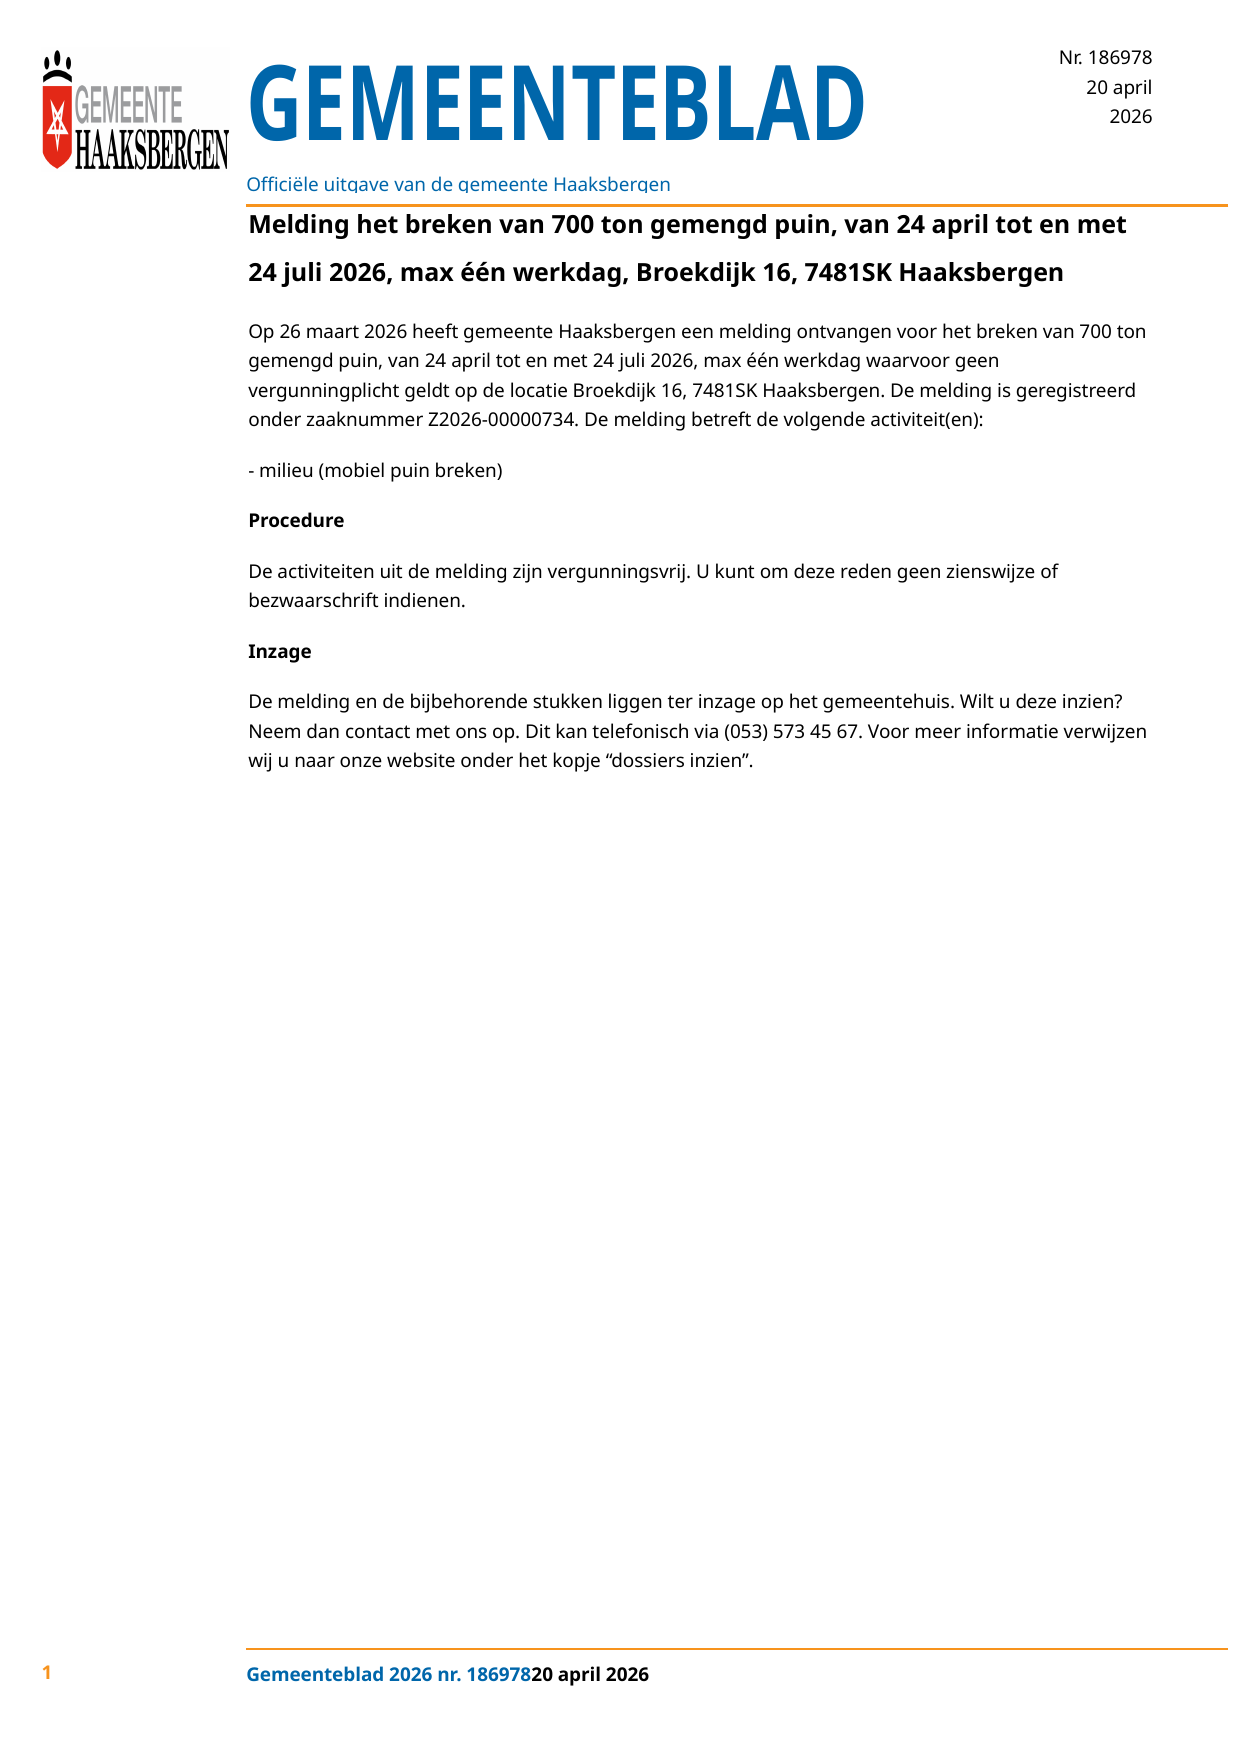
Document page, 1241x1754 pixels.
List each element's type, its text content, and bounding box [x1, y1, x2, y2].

picture [41, 47, 231, 172]
text - milieu (mobiel puin breken) [248, 457, 1152, 483]
text Melding het breken van 700 ton gemengd puin, van 24 april tot en met 24 juli 2026, max één werkdag, Broekdijk 16, 7481SK Haaksbergen [248, 207, 1152, 288]
text De melding en de bijbehorende stukken liggen ter inzage op het gemeentehuis. Wilt u deze inzien? Neem dan contact met ons op. Dit kan telefonisch via (053) 573 45 67. Voor meer informatie verwijzen wij u naar onze website onder het kopje “dossiers inzien”. [248, 688, 1152, 773]
text Op 26 maart 2026 heeft gemeente Haaksbergen een melding ontvangen voor het breken van 700 ton gemengd puin, van 24 april tot en met 24 juli 2026, max één werkdag waarvoor geen vergunningplicht geldt op de locatie Broekdijk 16, 7481SK Haaksbergen. De melding is geregistreerd onder zaaknummer Z2026-00000734. De melding betreft de volgende activiteit(en): [248, 318, 1152, 432]
text Inzage [248, 638, 1152, 664]
text Procedure [248, 507, 1152, 533]
text De activiteiten uit de melding zijn vergunningsvrij. U kunt om deze reden geen zienswijze of bezwaarschrift indienen. [248, 558, 1152, 613]
